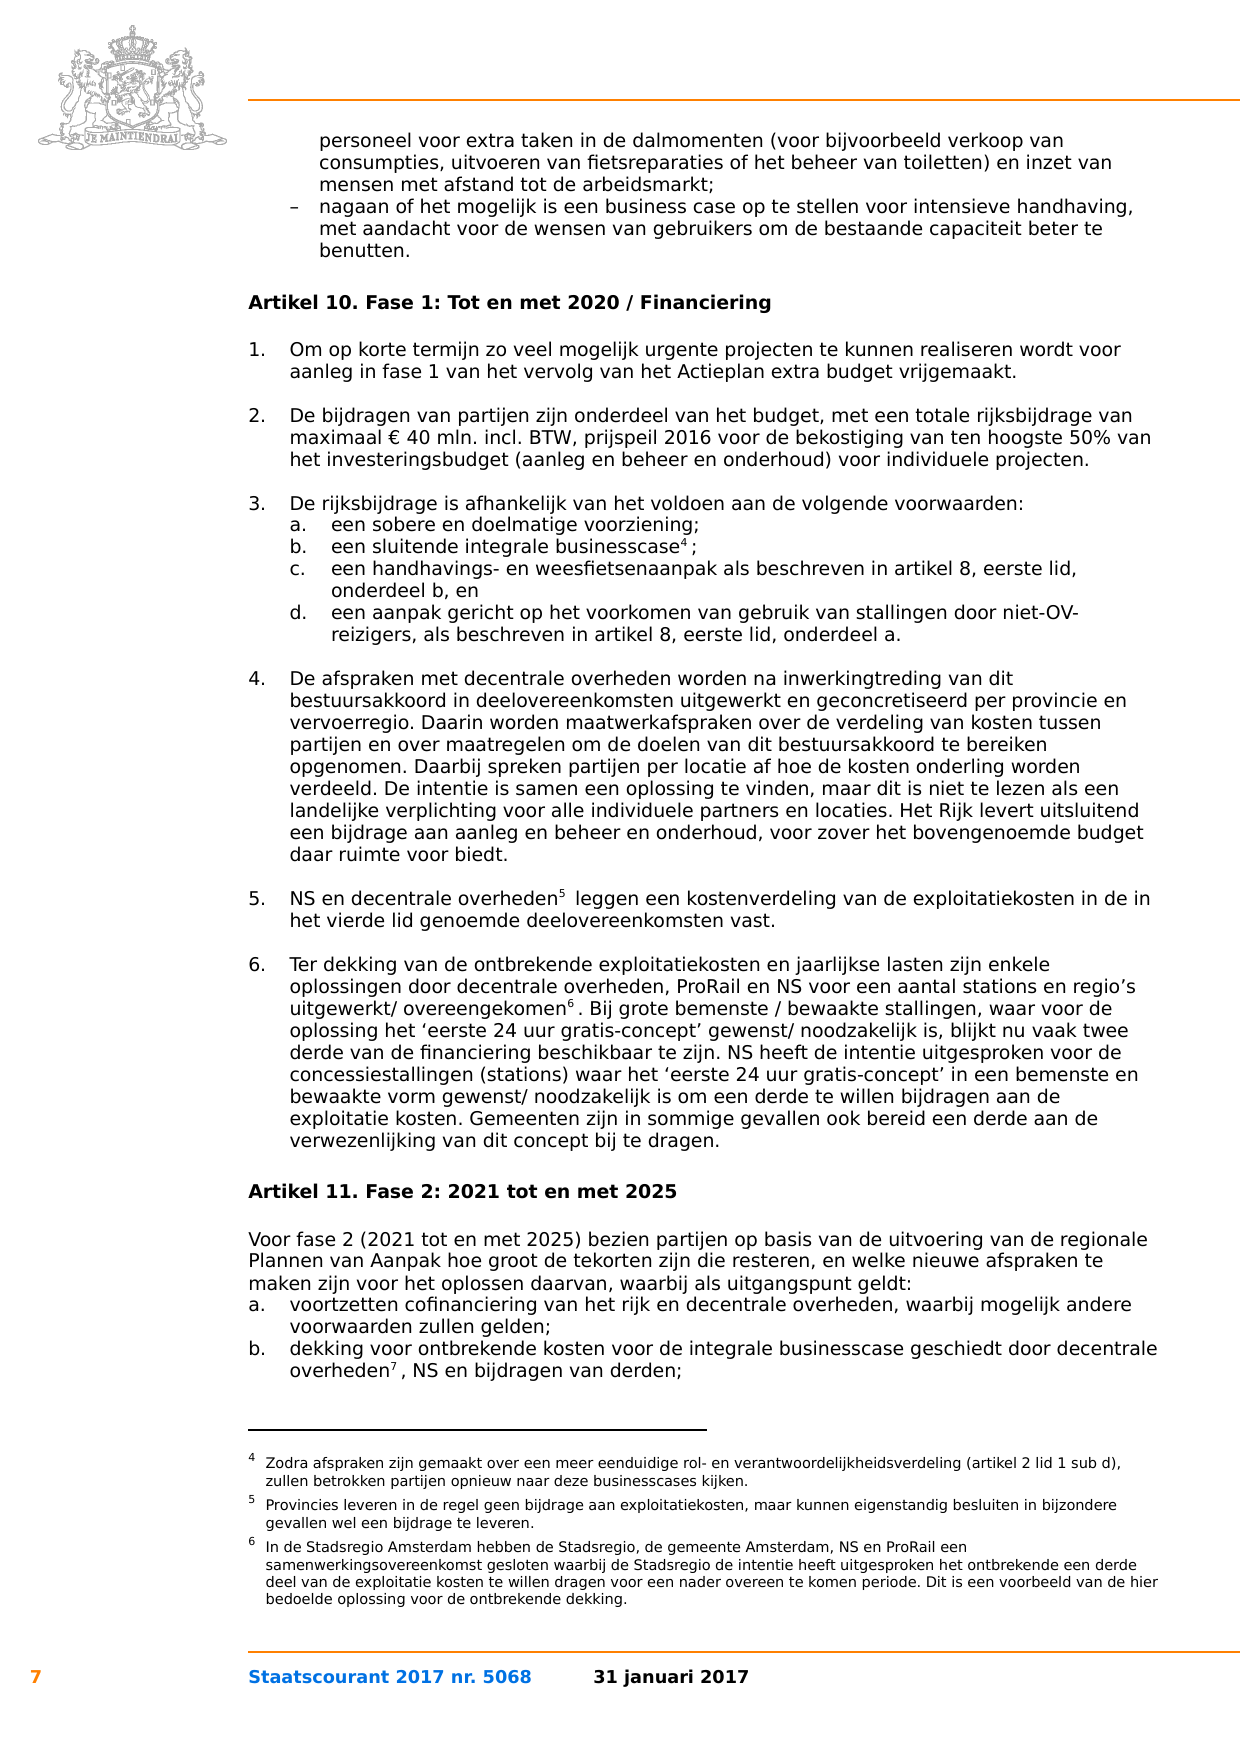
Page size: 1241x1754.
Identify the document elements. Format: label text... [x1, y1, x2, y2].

text Provincies leveren in de regel geen bijdrage aan exploitatiekosten, maar kunnen eigenstandig besluiten in bijzondere gevallen wel een bijdrage te leveren. [248, 1493, 1163, 1532]
text b. een sluitende integrale businesscase; [289, 536, 1163, 558]
picture [38, 25, 227, 150]
text Zodra afspraken zijn gemaakt over een meer eenduidige rol- en verantwoordelijkheidsverdeling (artikel 2 lid 1 sub d), zullen betrokken partijen opnieuw naar deze businesscases kijken. [248, 1451, 1163, 1490]
text – nagaan of het mogelijk is een business case op te stellen voor intensieve handhaving, met aandacht voor de wensen van gebruikers om de bestaande capaciteit beter te benutten. [289, 196, 1163, 262]
text 3. De rijksbijdrage is afhankelijk van het voldoen aan de volgende voorwaarden: [248, 492, 1163, 514]
subtitle Artikel 10. Fase 1: Tot en met 2020 / Financiering [248, 292, 1163, 314]
text c. een handhavings- en weesfietsenaanpak als beschreven in artikel 8, eerste lid, onderdeel b, en [289, 558, 1163, 602]
text 4. De afspraken met decentrale overheden worden na inwerkingtreding van dit bestuursakkoord in deelovereenkomsten uitgewerkt en geconcretiseerd per provincie en vervoerregio. Daarin worden maatwerkafspraken over de verdeling van kosten tussen partijen en over maatregelen om de doelen van dit bestuursakkoord te bereiken opgenomen. Daarbij spreken partijen per locatie af hoe de kosten onderling worden verdeeld. De intentie is samen een oplossing te vinden, maar dit is niet te lezen als een landelijke verplichting voor alle individuele partners en locaties. Het Rijk levert uitsluitend een bijdrage aan aanleg en beheer en onderhoud, voor zover het bovengenoemde budget daar ruimte voor biedt. [248, 668, 1163, 866]
text 2. De bijdragen van partijen zijn onderdeel van het budget, met een totale rijksbijdrage van maximaal € 40 mln. incl. BTW, prijspeil 2016 voor de bekostiging van ten hoogste 50% van het investeringsbudget (aanleg en beheer en onderhoud) voor individuele projecten. [248, 404, 1163, 471]
text In de Stadsregio Amsterdam hebben de Stadsregio, de gemeente Amsterdam, NS en ProRail een samenwerkingsovereenkomst gesloten waarbij de Stadsregio de intentie heeft uitgesproken het ontbrekende een derde deel van de exploitatie kosten te willen dragen voor een nader overeen te komen periode. Dit is een voorbeeld van de hier bedoelde oplossing voor de ontbrekende dekking. [248, 1535, 1163, 1608]
text 6. Ter dekking van de ontbrekende exploitatiekosten en jaarlijkse lasten zijn enkele oplossingen door decentrale overheden, ProRail en NS voor een aantal stations en regio’s uitgewerkt/ overeengekomen. Bij grote bemenste / bewaakte stallingen, waar voor de oplossing het ‘eerste 24 uur gratis-concept’ gewenst/ noodzakelijk is, blijkt nu vaak twee derde van de financiering beschikbaar te zijn. NS heeft de intentie uitgesproken voor de concessiestallingen (stations) waar het ‘eerste 24 uur gratis-concept’ in een bemenste en bewaakte vorm gewenst/ noodzakelijk is om een derde te willen bijdragen aan de exploitatie kosten. Gemeenten zijn in sommige gevallen ook bereid een derde aan de verwezenlijking van dit concept bij te dragen. [248, 954, 1163, 1151]
text 1. Om op korte termijn zo veel mogelijk urgente projecten te kunnen realiseren wordt voor aanleg in fase 1 van het vervolg van het Actieplan extra budget vrijgemaakt. [248, 339, 1163, 383]
text d. een aanpak gericht op het voorkomen van gebruik van stallingen door niet-OV-reizigers, als beschreven in artikel 8, eerste lid, onderdeel a. [289, 602, 1163, 646]
subtitle Artikel 11. Fase 2: 2021 tot en met 2025 [248, 1181, 1163, 1203]
text Voor fase 2 (2021 tot en met 2025) bezien partijen op basis van de uitvoering van de regionale Plannen van Aanpak hoe groot de tekorten zijn die resteren, en welke nieuwe afspraken te maken zijn voor het oplossen daarvan, waarbij als uitgangspunt geldt: [248, 1228, 1163, 1294]
text a. voortzetten cofinanciering van het rijk en decentrale overheden, waarbij mogelijk andere voorwaarden zullen gelden; [248, 1294, 1163, 1338]
text 5. NS en decentrale overheden leggen een kostenverdeling van de exploitatiekosten in de in het vierde lid genoemde deelovereenkomsten vast. [248, 888, 1163, 932]
text personeel voor extra taken in de dalmomenten (voor bijvoorbeeld verkoop van consumpties, uitvoeren van fietsreparaties of het beheer van toiletten) en inzet van mensen met afstand tot de arbeidsmarkt; [289, 130, 1163, 196]
text b. dekking voor ontbrekende kosten voor de integrale businesscase geschiedt door decentrale overheden, NS en bijdragen van derden; [248, 1338, 1163, 1382]
text a. een sobere en doelmatige voorziening; [289, 514, 1163, 536]
